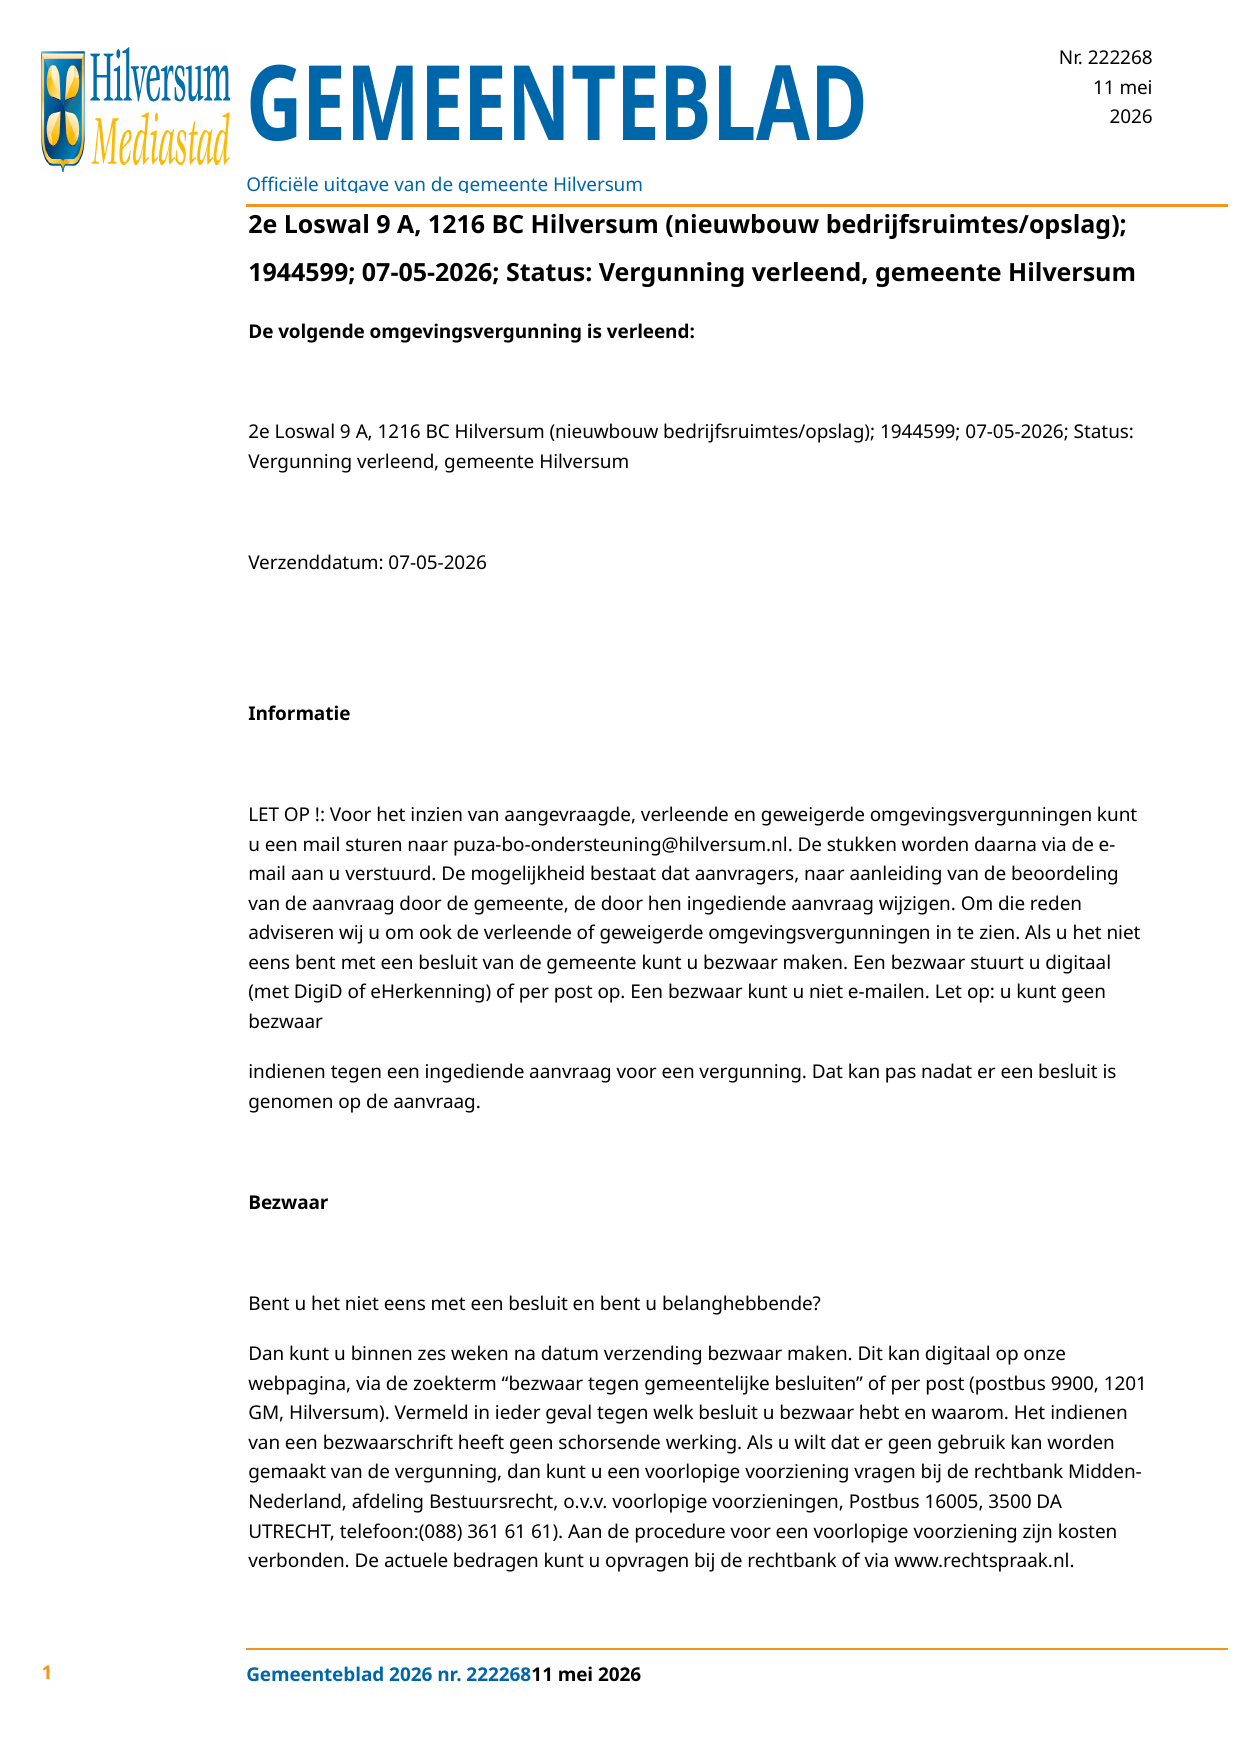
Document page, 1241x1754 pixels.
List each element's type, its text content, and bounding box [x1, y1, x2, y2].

text 2e Loswal 9 A, 1216 BC Hilversum (nieuwbouw bedrijfsruimtes/opslag); 1944599; 07-05-2026; Status: Vergunning verleend, gemeente Hilversum [248, 207, 1152, 288]
text indienen tegen een ingediende aanvraag voor een vergunning. Dat kan pas nadat er een besluit is genomen op de aanvraag. [248, 1059, 1152, 1114]
text Verzenddatum: 07-05-2026 [248, 549, 1152, 575]
text Informatie [248, 700, 1152, 726]
text 2e Loswal 9 A, 1216 BC Hilversum (nieuwbouw bedrijfsruimtes/opslag); 1944599; 07-05-2026; Status: Vergunning verleend, gemeente Hilversum [248, 419, 1152, 474]
text LET OP !: Voor het inzien van aangevraagde, verleende en geweigerde omgevingsvergunningen kunt u een mail sturen naar puza-bo-ondersteuning@hilversum.nl. De stukken worden daarna via de e-mail aan u verstuurd. De mogelijkheid bestaat dat aanvragers, naar aanleiding van de beoordeling van de aanvraag door de gemeente, de door hen ingediende aanvraag wijzigen. Om die reden adviseren wij u om ook de verleende of geweigerde omgevingsvergunningen in te zien. Als u het niet eens bent met een besluit van de gemeente kunt u bezwaar maken. Een bezwaar stuurt u digitaal (met DigiD of eHerkenning) of per post op. Een bezwaar kunt u niet e-mailen. Let op: u kunt geen bezwaar [248, 801, 1152, 1034]
text Dan kunt u binnen zes weken na datum verzending bezwaar maken. Dit kan digitaal op onze webpagina, via de zoekterm “bezwaar tegen gemeentelijke besluiten” of per post (postbus 9900, 1201 GM, Hilversum). Vermeld in ieder geval tegen welk besluit u bezwaar hebt en waarom. Het indienen van een bezwaarschrift heeft geen schorsende werking. Als u wilt dat er geen gebruik kan worden gemaakt van de vergunning, dan kunt u een voorlopige voorziening vragen bij de rechtbank Midden-Nederland, afdeling Bestuursrecht, o.v.v. voorlopige voorzieningen, Postbus 16005, 3500 DA UTRECHT, telefoon:(088) 361 61 61). Aan de procedure voor een voorlopige voorziening zijn kosten verbonden. De actuele bedragen kunt u opvragen bij de rechtbank of via www.rechtspraak.nl. [248, 1340, 1152, 1573]
text Bezwaar [248, 1189, 1152, 1215]
text Bent u het niet eens met een besluit en bent u belanghebbende? [248, 1290, 1152, 1316]
picture [41, 47, 231, 172]
text De volgende omgevingsvergunning is verleend: [248, 318, 1152, 344]
